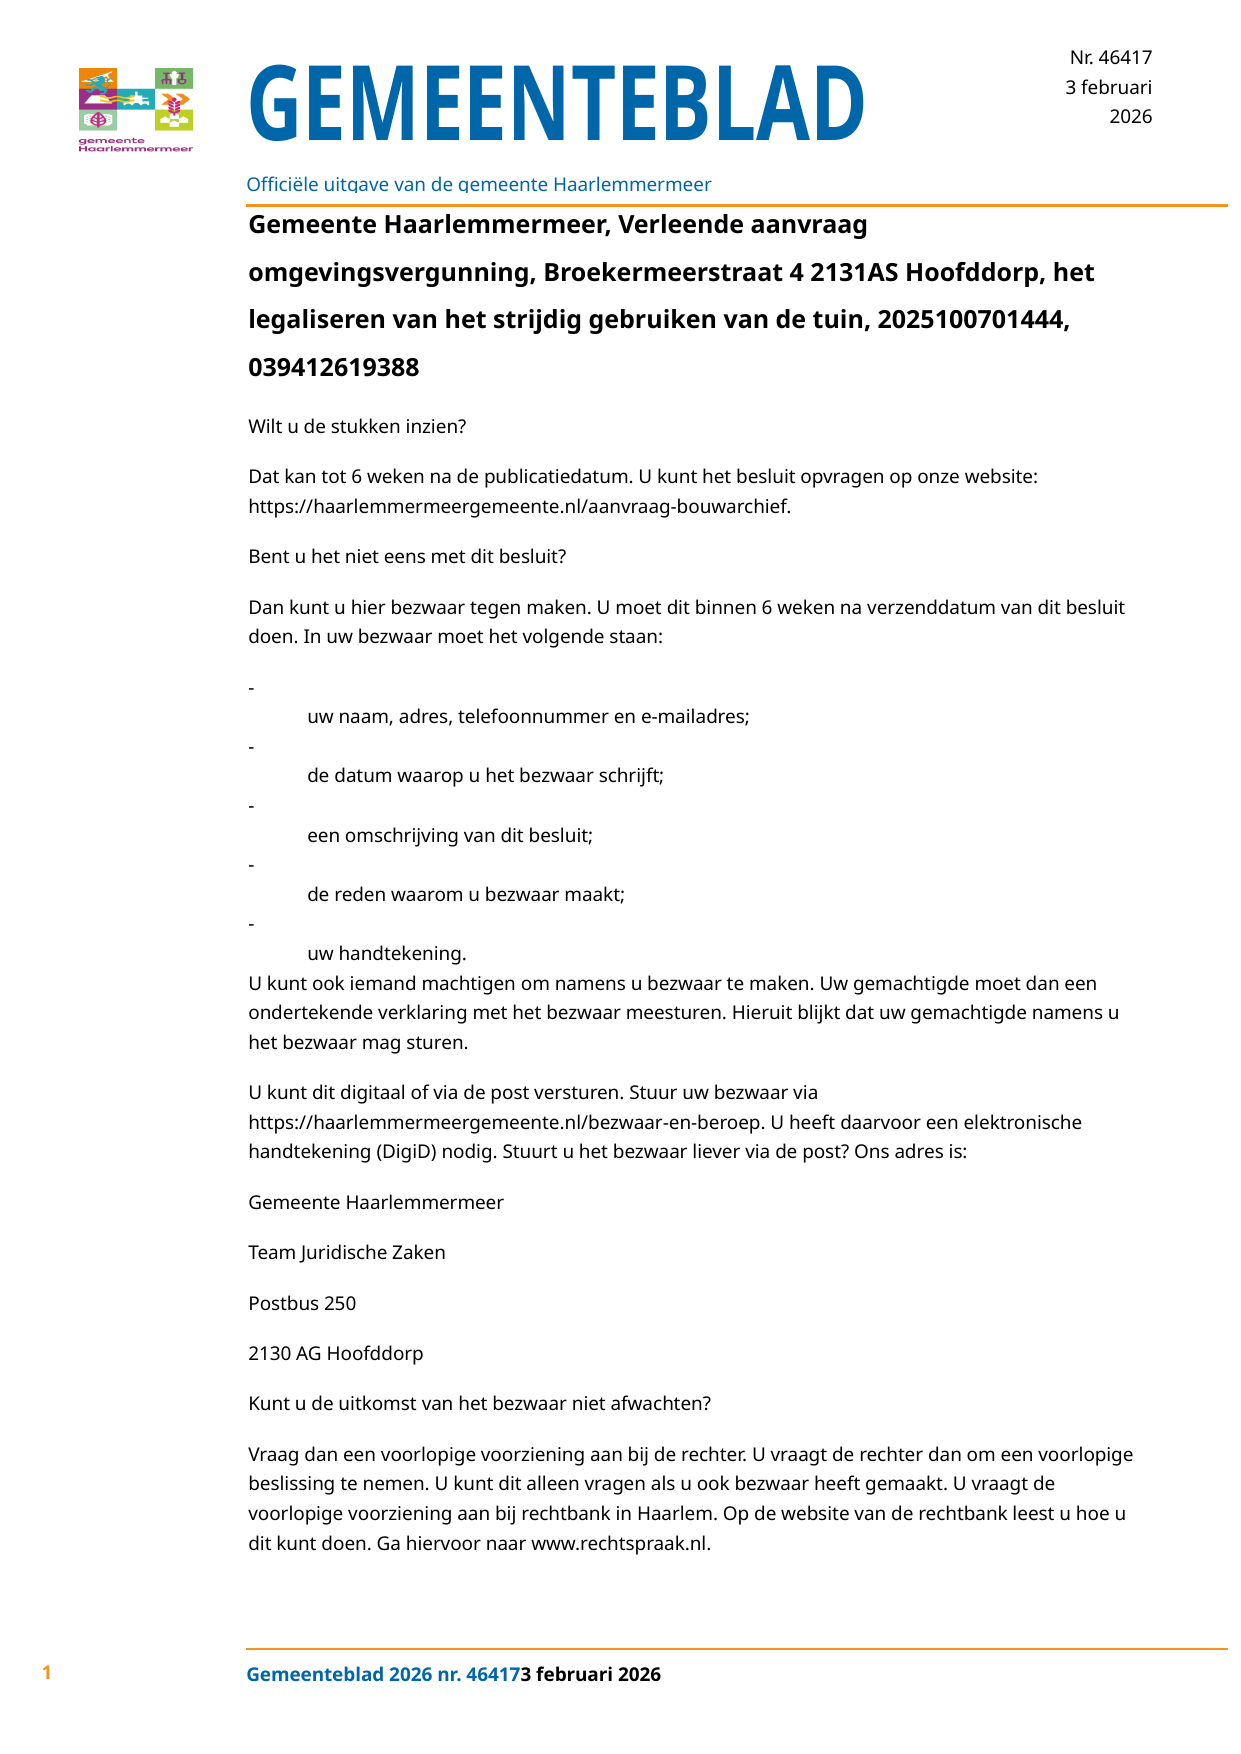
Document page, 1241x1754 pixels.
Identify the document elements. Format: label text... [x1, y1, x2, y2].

text Vraag dan een voorlopige voorziening aan bij de rechter. U vraagt de rechter dan om een voorlopige beslissing te nemen. U kunt dit alleen vragen als u ook bezwaar heeft gemaakt. U vraagt de voorlopige voorziening aan bij rechtbank in Haarlem. Op de website van de rechtbank leest u hoe u dit kunt doen. Ga hiervoor naar www.rechtspraak.nl. [248, 1441, 1152, 1556]
list uw naam, adres, telefoonnummer en e-mailadres; [248, 703, 1152, 729]
list de reden waarom u bezwaar maakt; [248, 881, 1152, 907]
list de datum waarop u het bezwaar schrijft; [248, 763, 1152, 788]
text Gemeente Haarlemmermeer [248, 1189, 1152, 1215]
text 2130 AG Hoofddorp [248, 1340, 1152, 1366]
text U kunt ook iemand machtigen om namens u bezwaar te maken. Uw gemachtigde moet dan een ondertekende verklaring met het bezwaar meesturen. Hieruit blijkt dat uw gemachtigde namens u het bezwaar mag sturen. [248, 970, 1152, 1055]
text Gemeente Haarlemmermeer, Verleende aanvraag omgevingsvergunning, Broekermeerstraat 4 2131AS Hoofddorp, het legaliseren van het strijdig gebruiken van de tuin, 2025100701444, 039412619388 [248, 207, 1152, 384]
text Dan kunt u hier bezwaar tegen maken. U moet dit binnen 6 weken na verzenddatum van dit besluit doen. In uw bezwaar moet het volgende staan: [248, 594, 1152, 649]
text Kunt u de uitkomst van het bezwaar niet afwachten? [248, 1391, 1152, 1416]
list een omschrijving van dit besluit; [248, 822, 1152, 848]
text Dat kan tot 6 weken na de publicatiedatum. U kunt het besluit opvragen op onze website: https://haarlemmermeergemeente.nl/aanvraag-bouwarchief. [248, 463, 1152, 519]
text Bent u het niet eens met dit besluit? [248, 543, 1152, 569]
text U kunt dit digitaal of via de post versturen. Stuur uw bezwaar via https://haarlemmermeergemeente.nl/bezwaar-en-beroep. U heeft daarvoor een elektronische handtekening (DigiD) nodig. Stuurt u het bezwaar liever via de post? Ons adres is: [248, 1079, 1152, 1164]
picture [41, 47, 231, 172]
list uw handtekening. [248, 940, 1152, 966]
text Wilt u de stukken inzien? [248, 413, 1152, 439]
text Postbus 250 [248, 1290, 1152, 1316]
text Team Juridische Zaken [248, 1239, 1152, 1265]
